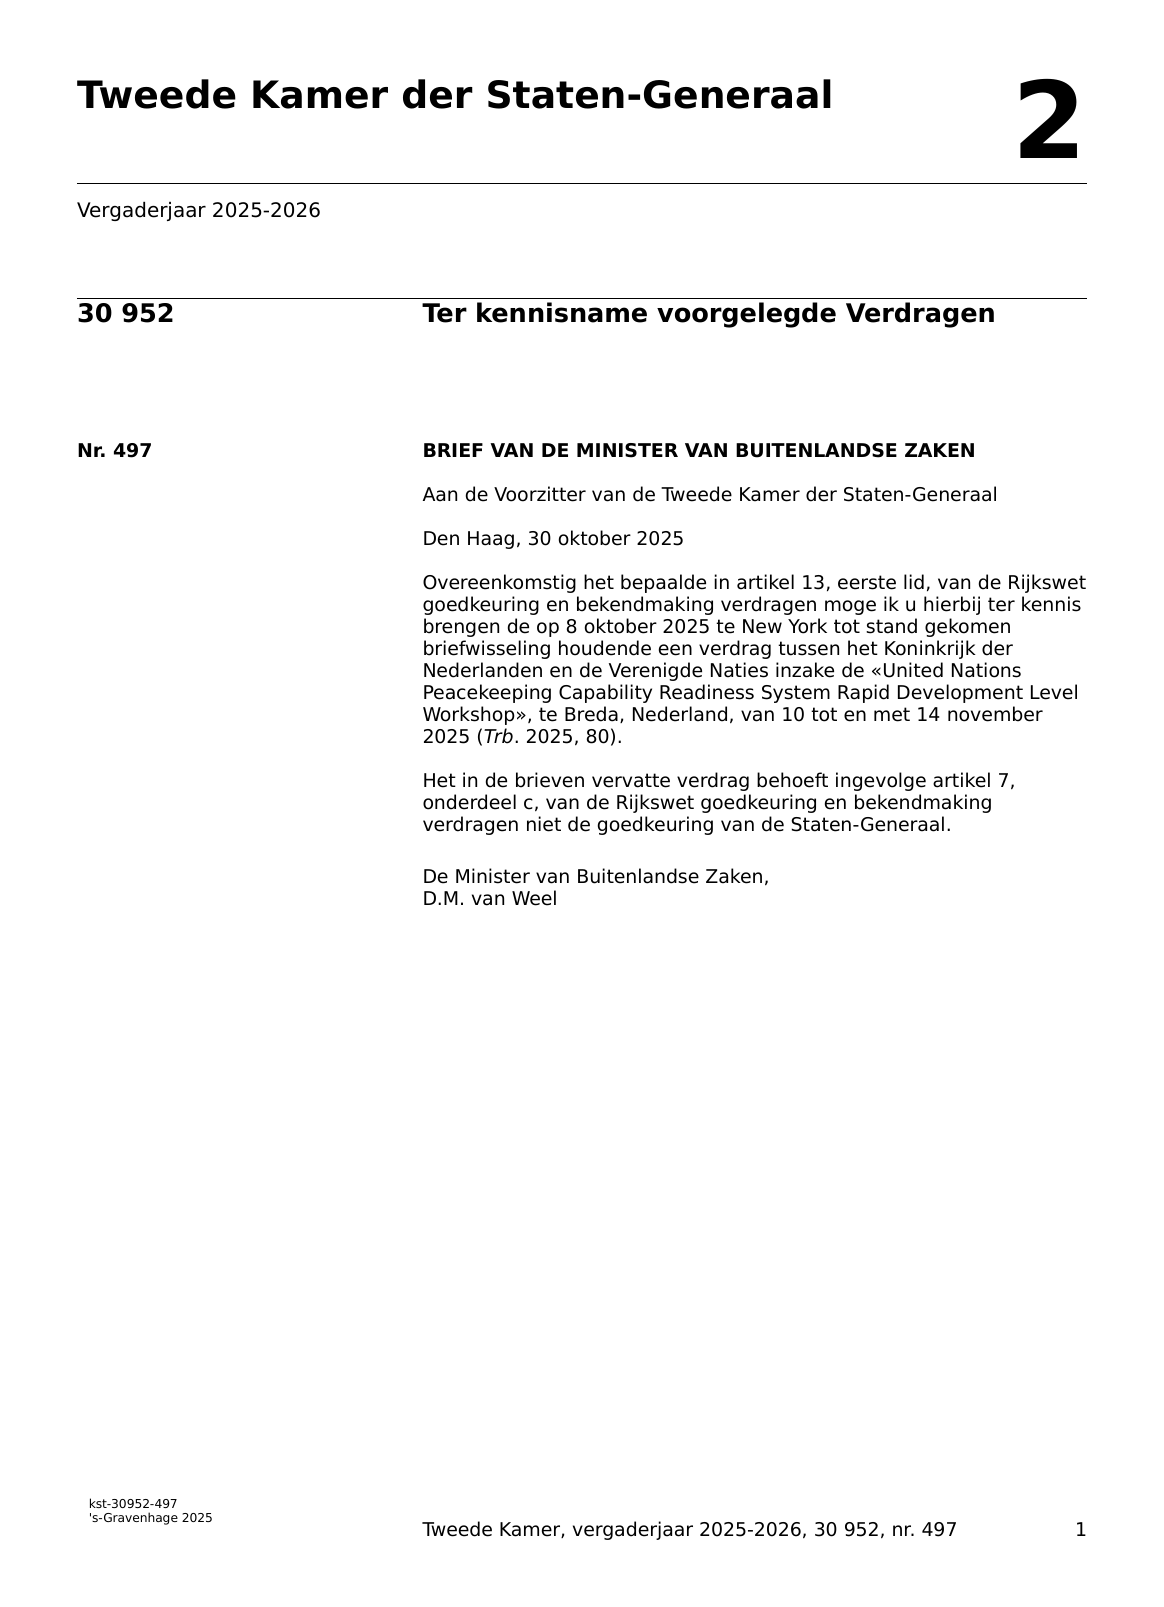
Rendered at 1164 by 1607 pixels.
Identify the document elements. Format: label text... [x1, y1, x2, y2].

text Overeenkomstig het bepaalde in artikel 13, eerste lid, van de Rijkswet goedkeuring en bekendmaking verdragen moge ik u hierbij ter kennis brengen de op 8 oktober 2025 te New York tot stand gekomen briefwisseling houdende een verdrag tussen het Koninkrijk der Nederlanden en de Verenigde Naties inzake de «United Nations Peacekeeping Capability Readiness System Rapid Development Level Workshop», te Breda, Nederland, van 10 tot en met 14 november 2025 (Trb. 2025, 80). [422, 572, 1087, 748]
text Den Haag, 30 oktober 2025 [422, 528, 1087, 550]
text Aan de Voorzitter van de Tweede Kamer der Staten-Generaal [422, 484, 1087, 506]
text kst-30952-497 [88, 1497, 323, 1511]
table_header 2 [886, 59, 1087, 183]
table_header Tweede Kamer der Staten-Generaal [77, 59, 886, 183]
subtitle Nr. 497 BRIEF VAN DE MINISTER VAN BUITENLANDSE ZAKEN [77, 440, 1087, 462]
text Het in de brieven vervatte verdrag behoeft ingevolge artikel 7, onderdeel c, van de Rijkswet goedkeuring en bekendmaking verdragen niet de goedkeuring van de Staten-Generaal. [422, 770, 1087, 836]
text De Minister van Buitenlandse Zaken, D.M. van Weel [422, 866, 1087, 910]
table_cell Vergaderjaar 2025-2026 [77, 184, 1087, 298]
text 's-Gravenhage 2025 [88, 1511, 323, 1525]
subtitle 30 952 Ter kennisname voorgelegde Verdragen [77, 299, 1087, 329]
